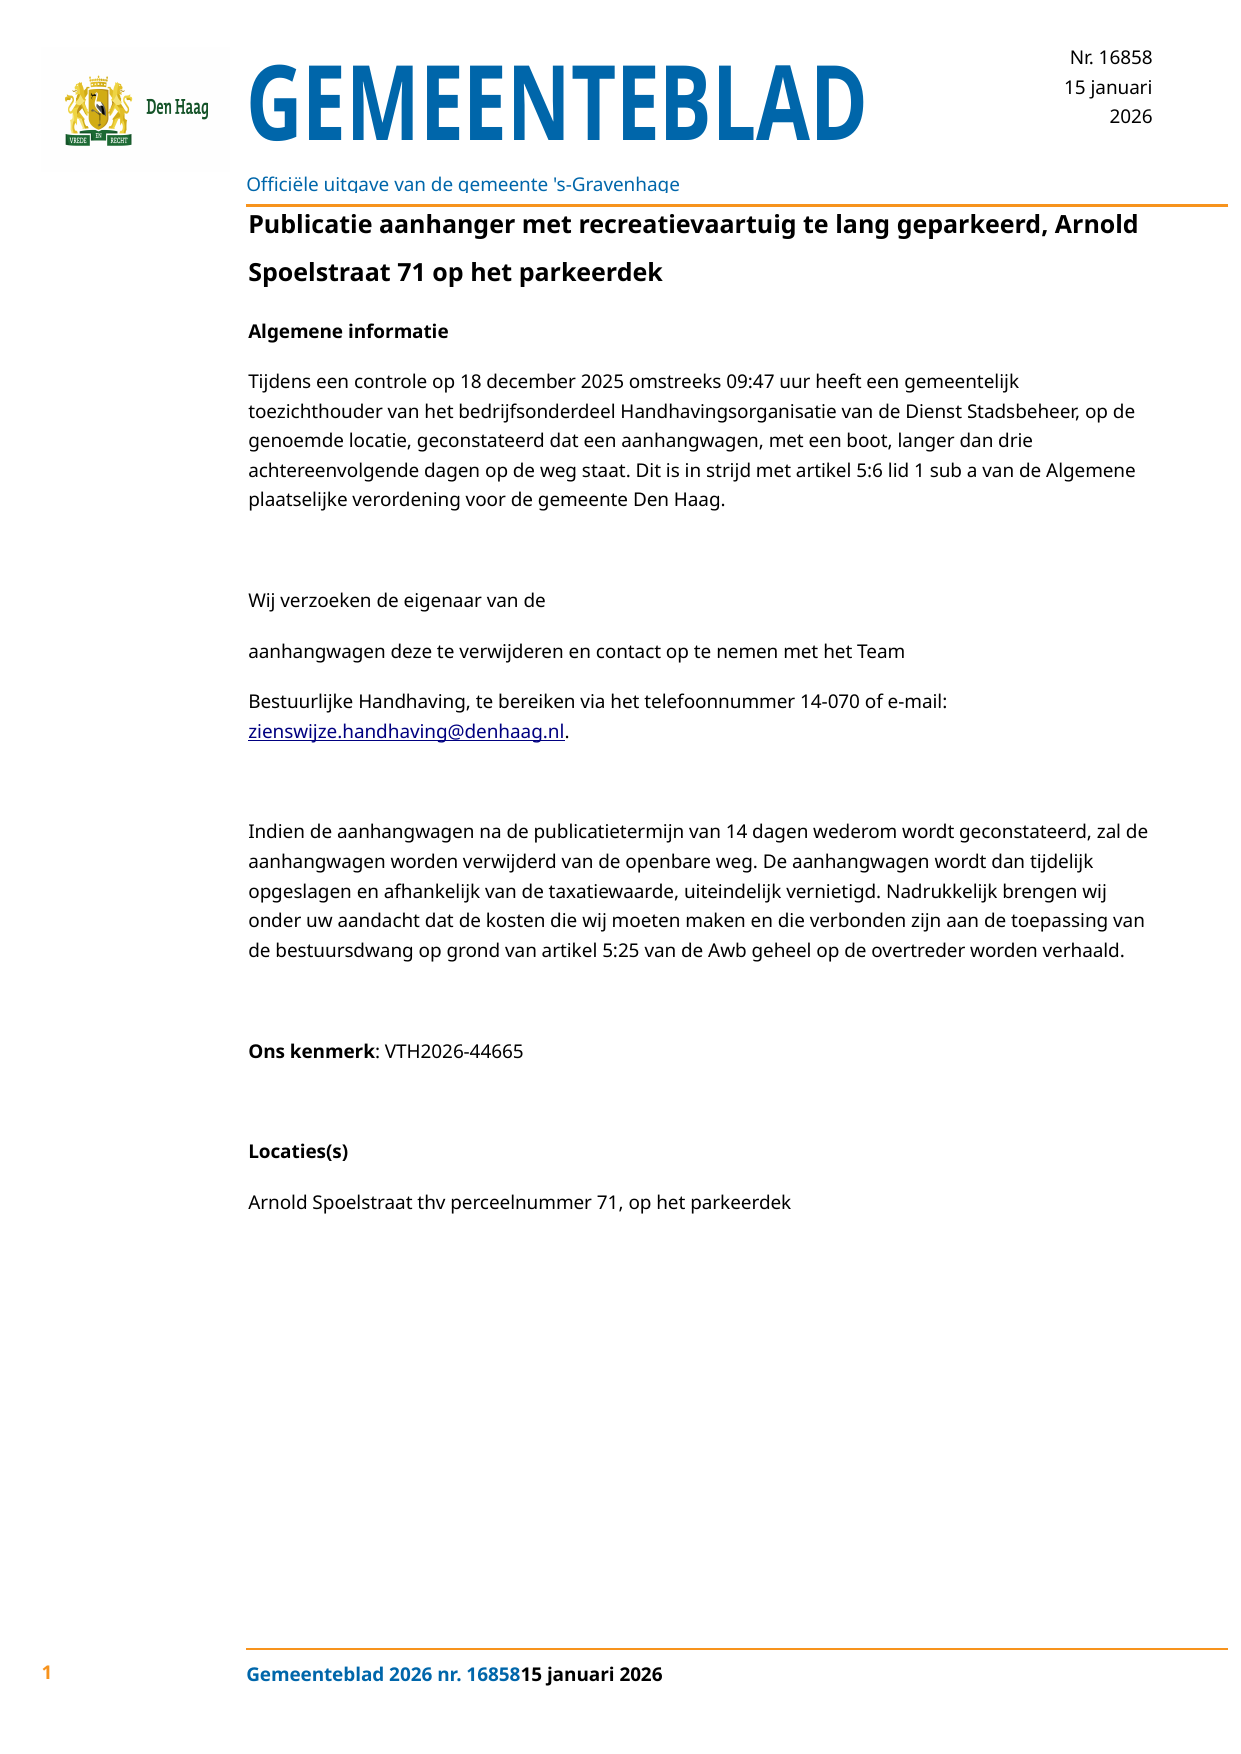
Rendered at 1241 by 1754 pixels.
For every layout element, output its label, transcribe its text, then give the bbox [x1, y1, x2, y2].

text Bestuurlijke Handhaving, te bereiken via het telefoonnummer 14-070 of e-mail: zienswijze.handhaving@denhaag.nl. [248, 688, 1152, 744]
text Locaties(s) [248, 1139, 1152, 1164]
text Publicatie aanhanger met recreatievaartuig te lang geparkeerd, Arnold Spoelstraat 71 op het parkeerdek [248, 207, 1152, 288]
text aanhangwagen deze te verwijderen en contact op te nemen met het Team [248, 638, 1152, 664]
text Wij verzoeken de eigenaar van de [248, 587, 1152, 613]
text Ons kenmerk: VTH2026-44665 [248, 1038, 1152, 1064]
text Indien de aanhangwagen na de publicatietermijn van 14 dagen wederom wordt geconstateerd, zal de aanhangwagen worden verwijderd van de openbare weg. De aanhangwagen wordt dan tijdelijk opgeslagen en afhankelijk van de taxatiewaarde, uiteindelijk vernietigd. Nadrukkelijk brengen wij onder uw aandacht dat de kosten die wij moeten maken en die verbonden zijn aan de toepassing van de bestuursdwang op grond van artikel 5:25 van de Awb geheel op de overtreder worden verhaald. [248, 819, 1152, 963]
text Tijdens een controle op 18 december 2025 omstreeks 09:47 uur heeft een gemeentelijk toezichthouder van het bedrijfsonderdeel Handhavingsorganisatie van de Dienst Stadsbeheer, op de genoemde locatie, geconstateerd dat een aanhangwagen, met een boot, langer dan drie achtereenvolgende dagen op de weg staat. Dit is in strijd met artikel 5:6 lid 1 sub a van de Algemene plaatselijke verordening voor de gemeente Den Haag. [248, 368, 1152, 512]
text Arnold Spoelstraat thv perceelnummer 71, op het parkeerdek [248, 1189, 1152, 1215]
text Algemene informatie [248, 318, 1152, 344]
picture [41, 47, 231, 172]
